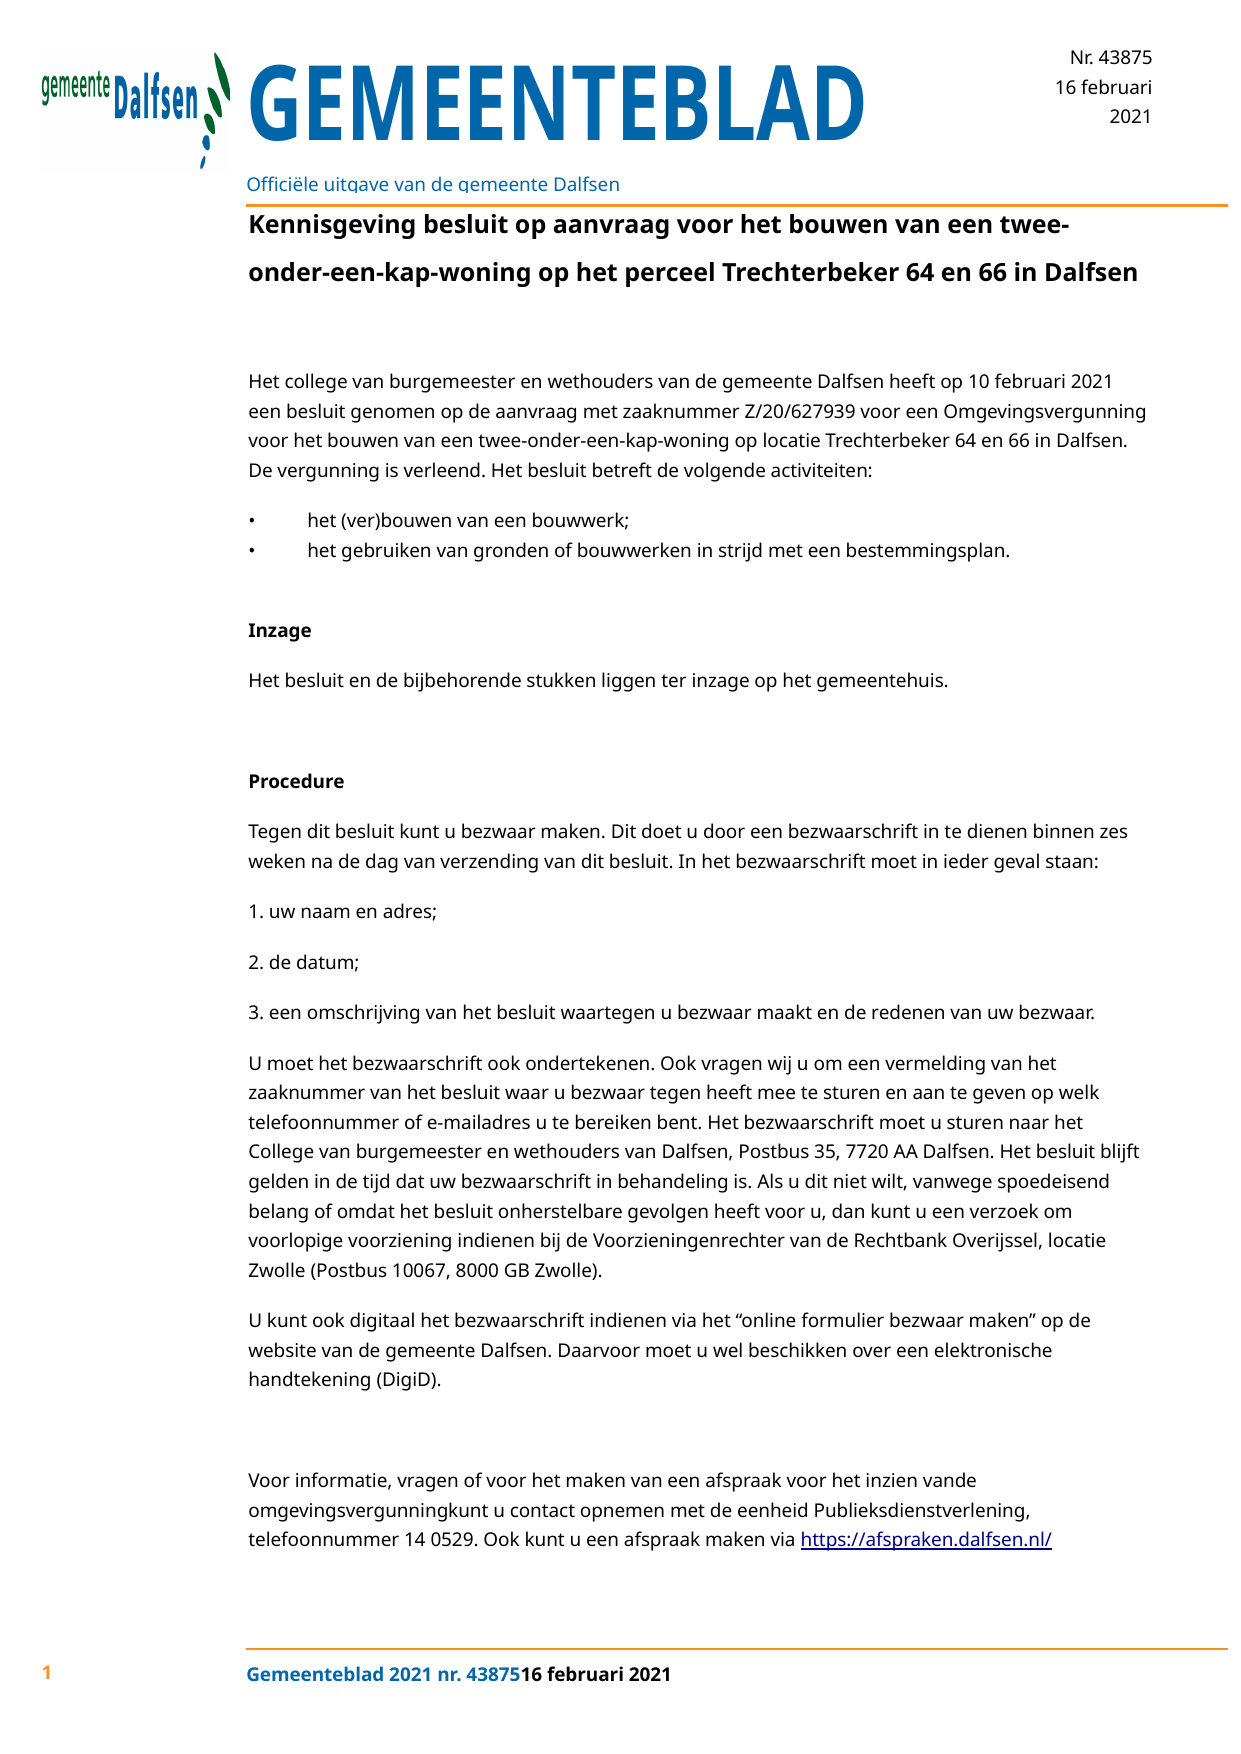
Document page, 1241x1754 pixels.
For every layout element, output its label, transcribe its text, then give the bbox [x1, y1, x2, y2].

text 1. uw naam en adres; [248, 899, 1152, 924]
list het (ver)bouwen van een bouwwerk; [248, 507, 1152, 533]
list het gebruiken van gronden of bouwwerken in strijd met een bestemmingsplan. [248, 537, 1152, 563]
picture [41, 47, 231, 172]
text Het besluit en de bijbehorende stukken liggen ter inzage op het gemeentehuis. [248, 667, 1152, 693]
text 2. de datum; [248, 949, 1152, 975]
text Voor informatie, vragen of voor het maken van een afspraak voor het inzien vande omgevingsvergunningkunt u contact opnemen met de eenheid Publieksdienstverlening, telefoonnummer 14 0529. Ook kunt u een afspraak maken via https://afspraken.dalfsen.nl/ [248, 1467, 1152, 1552]
text Kennisgeving besluit op aanvraag voor het bouwen van een twee-onder-een-kap-woning op het perceel Trechterbeker 64 en 66 in Dalfsen [248, 207, 1152, 288]
text Procedure [248, 768, 1152, 794]
text Tegen dit besluit kunt u bezwaar maken. Dit doet u door een bezwaarschrift in te dienen binnen zes weken na de dag van verzending van dit besluit. In het bezwaarschrift moet in ieder geval staan: [248, 819, 1152, 874]
text U moet het bezwaarschrift ook ondertekenen. Ook vragen wij u om een vermelding van het zaaknummer van het besluit waar u bezwaar tegen heeft mee te sturen en aan te geven op welk telefoonnummer of e-mailadres u te bereiken bent. Het bezwaarschrift moet u sturen naar het College van burgemeester en wethouders van Dalfsen, Postbus 35, 7720 AA Dalfsen. Het besluit blijft gelden in de tijd dat uw bezwaarschrift in behandeling is. Als u dit niet wilt, vanwege spoedeisend belang of omdat het besluit onherstelbare gevolgen heeft voor u, dan kunt u een verzoek om voorlopige voorziening indienen bij de Voorzieningenrechter van de Rechtbank Overijssel, locatie Zwolle (Postbus 10067, 8000 GB Zwolle). [248, 1050, 1152, 1283]
text U kunt ook digitaal het bezwaarschrift indienen via het “online formulier bezwaar maken” op de website van de gemeente Dalfsen. Daarvoor moet u wel beschikken over een elektronische handtekening (DigiD). [248, 1307, 1152, 1392]
text 3. een omschrijving van het besluit waartegen u bezwaar maakt en de redenen van uw bezwaar. [248, 999, 1152, 1025]
text Inzage [248, 617, 1152, 643]
text Het college van burgemeester en wethouders van de gemeente Dalfsen heeft op 10 februari 2021 een besluit genomen op de aanvraag met zaaknummer Z/20/627939 voor een Omgevingsvergunning voor het bouwen van een twee-onder-een-kap-woning op locatie Trechterbeker 64 en 66 in Dalfsen. De vergunning is verleend. Het besluit betreft de volgende activiteiten: [248, 368, 1152, 483]
